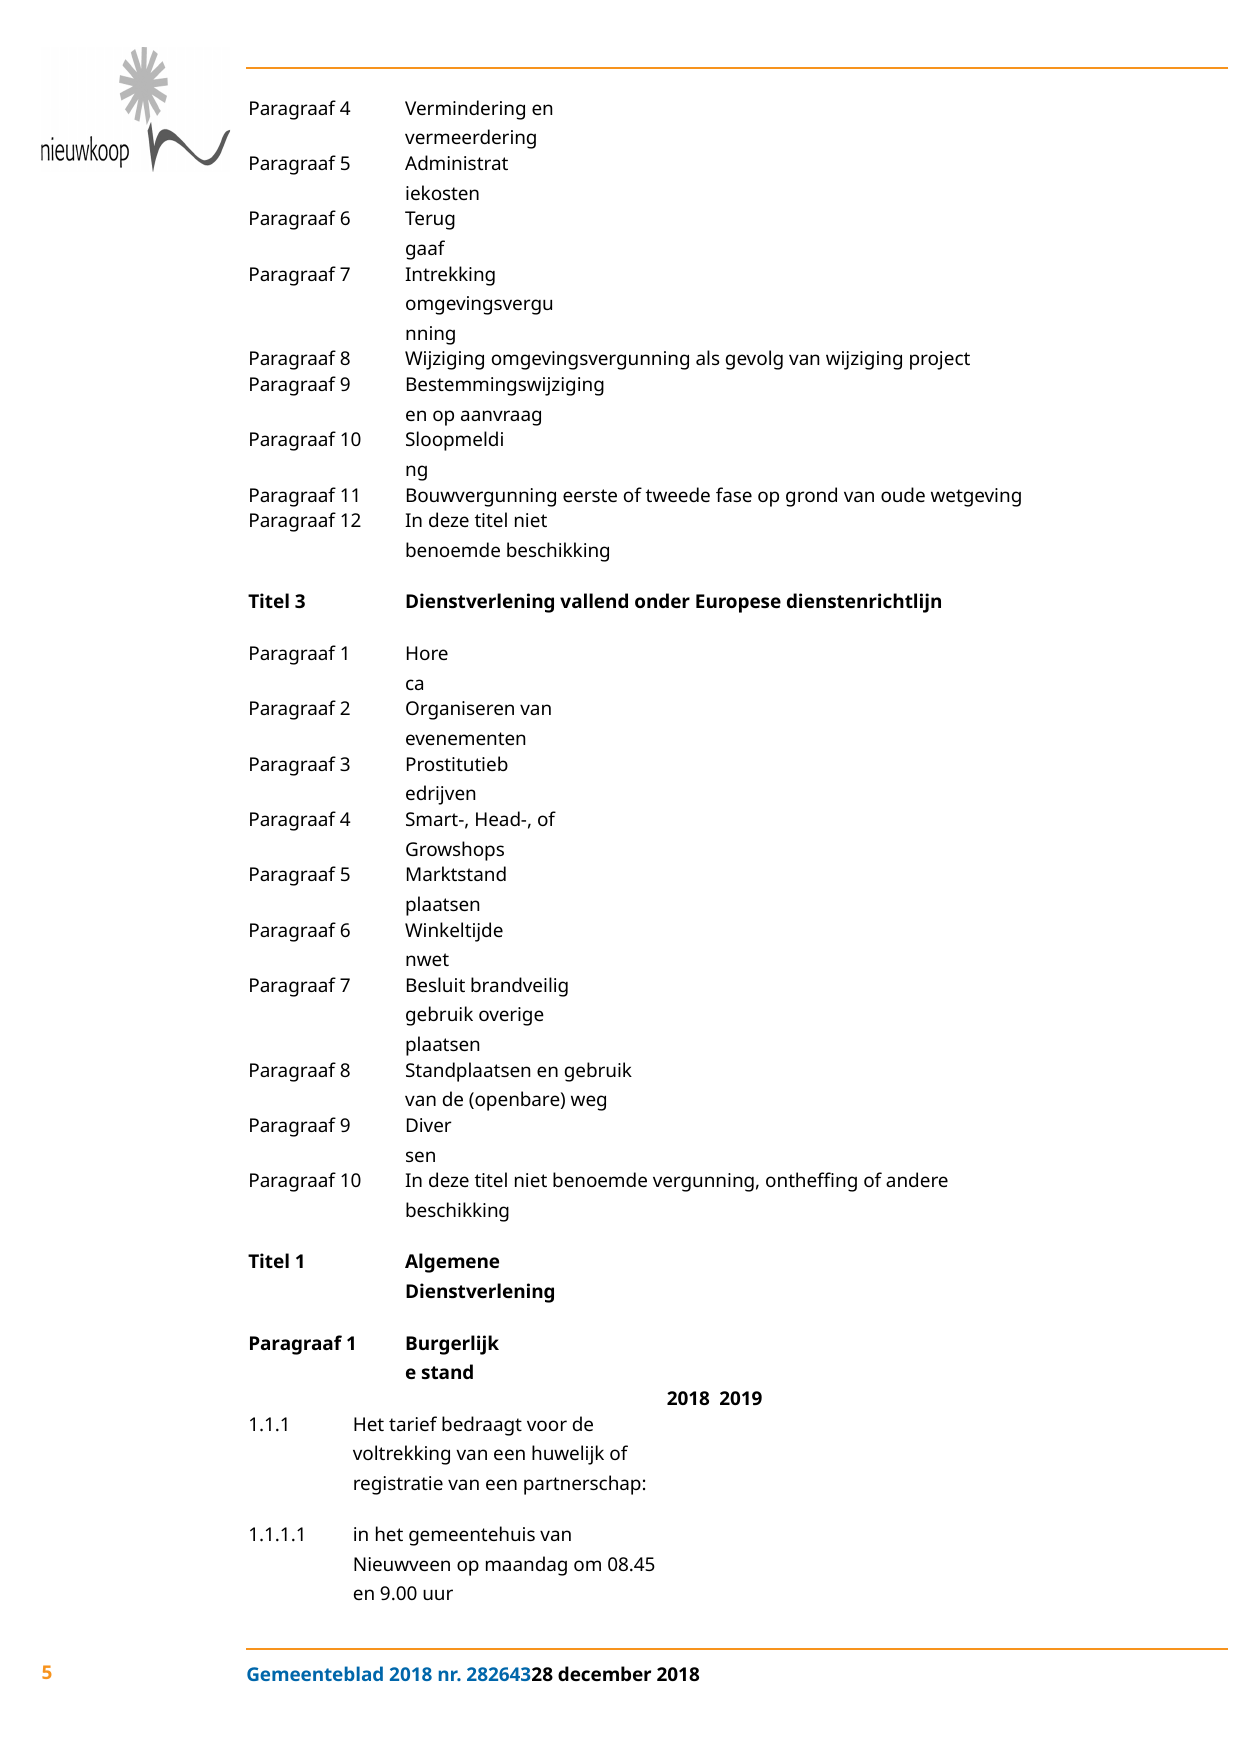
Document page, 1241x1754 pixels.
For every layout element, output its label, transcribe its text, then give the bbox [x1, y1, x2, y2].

table_cell [1047, 1411, 1099, 1496]
table_cell In deze titel niet benoemde beschikking [405, 508, 614, 563]
table_cell [248, 1223, 300, 1249]
table_cell [1047, 205, 1099, 261]
table_cell [1047, 1521, 1099, 1606]
table_cell [457, 563, 510, 589]
table_cell [510, 640, 562, 696]
table_cell [248, 563, 300, 589]
table_cell Paragraaf 6 [248, 917, 405, 972]
table_cell [457, 615, 510, 640]
table_cell [1099, 346, 1152, 371]
table_cell [510, 1223, 562, 1249]
table_cell [1099, 1112, 1152, 1168]
table_cell Paragraaf 5 [248, 150, 405, 205]
table_cell [614, 640, 667, 696]
table_cell Paragraaf 7 [248, 972, 405, 1057]
table_cell [300, 563, 353, 589]
table_cell [942, 640, 994, 696]
table_cell [614, 371, 667, 427]
table_cell [785, 1330, 837, 1385]
table_cell [994, 751, 1047, 806]
table_cell [785, 205, 837, 261]
table_cell 2018 [667, 1385, 719, 1411]
table_cell [667, 751, 719, 806]
table_cell [1047, 640, 1099, 696]
table_cell [942, 205, 994, 261]
table_cell Organiseren van evenementen [405, 696, 562, 751]
table_cell [942, 427, 994, 482]
table_cell [614, 696, 667, 751]
table_cell [994, 1521, 1047, 1606]
table_cell [614, 1112, 667, 1168]
table_cell [942, 1521, 994, 1606]
table_cell [719, 1496, 785, 1521]
table_cell [785, 427, 837, 482]
table_cell [719, 806, 785, 861]
table_cell [1047, 917, 1099, 972]
table_cell [785, 150, 837, 205]
table_cell [942, 1057, 994, 1112]
table_cell [1099, 563, 1152, 589]
table_cell [719, 1521, 785, 1606]
table_cell [667, 261, 719, 346]
table_cell [614, 1304, 667, 1330]
table_cell [1099, 1330, 1152, 1385]
table_cell [719, 261, 785, 346]
table_cell [942, 261, 994, 346]
table_cell [942, 1330, 994, 1385]
table_cell [785, 696, 837, 751]
table_cell [890, 371, 942, 427]
table_cell [353, 563, 405, 589]
table_cell [667, 861, 719, 917]
table_cell [510, 150, 562, 205]
table_cell [719, 751, 785, 806]
table_cell [994, 371, 1047, 427]
table_cell [667, 427, 719, 482]
table_cell [719, 1223, 785, 1249]
table_cell [890, 751, 942, 806]
table_cell [457, 1223, 510, 1249]
table_cell [890, 1223, 942, 1249]
table_cell [994, 1330, 1047, 1385]
table_cell [1099, 1249, 1152, 1304]
table_cell [838, 1411, 890, 1496]
table_cell [719, 615, 785, 640]
table_cell [248, 1304, 300, 1330]
table_cell [667, 1223, 719, 1249]
table_cell [838, 1496, 890, 1521]
table_cell [1047, 1223, 1099, 1249]
table_cell [405, 563, 457, 589]
table_cell [994, 508, 1047, 563]
table_cell [1047, 482, 1099, 508]
table_cell [667, 1304, 719, 1330]
table_cell [785, 563, 837, 589]
table_cell [562, 640, 614, 696]
table_cell [1047, 751, 1099, 806]
table_cell [719, 150, 785, 205]
picture [41, 47, 231, 172]
table_cell [667, 371, 719, 427]
table_cell 2019 [719, 1385, 785, 1411]
table_cell [353, 589, 405, 614]
table_cell [614, 508, 667, 563]
table_cell Paragraaf 4 [248, 95, 405, 150]
table_cell [667, 972, 719, 1057]
table_cell [785, 1057, 837, 1112]
table_cell [719, 1304, 785, 1330]
table_cell [785, 972, 837, 1057]
table_cell [719, 95, 785, 150]
table_cell [942, 806, 994, 861]
table_cell [994, 972, 1047, 1057]
table_cell [838, 1385, 890, 1411]
table_cell [994, 1385, 1047, 1411]
table_cell [1099, 806, 1152, 861]
table_cell [1099, 95, 1152, 150]
table_cell [562, 1304, 614, 1330]
table_cell [838, 95, 890, 150]
table_cell [994, 1304, 1047, 1330]
table_cell Titel 3 [248, 589, 353, 614]
table_cell [890, 1057, 942, 1112]
table_cell [785, 640, 837, 696]
table_cell [510, 917, 562, 972]
table_cell [838, 806, 890, 861]
table_cell [785, 1249, 837, 1304]
table_cell Dienstverlening vallend onder Europese dienstenrichtlijn [405, 589, 1047, 614]
table_cell [1099, 917, 1152, 972]
table_cell [1099, 861, 1152, 917]
table_cell Paragraaf 5 [248, 861, 405, 917]
table_cell [562, 427, 614, 482]
table_cell [1099, 1411, 1152, 1496]
table_cell [562, 563, 614, 589]
table_cell [785, 261, 837, 346]
table_cell [785, 1521, 837, 1606]
table_cell [890, 615, 942, 640]
table_cell [1099, 427, 1152, 482]
table_cell [614, 861, 667, 917]
table_cell [1047, 1249, 1099, 1304]
table_cell Teruggaaf [405, 205, 457, 261]
table_cell [994, 1249, 1047, 1304]
table_cell [1047, 427, 1099, 482]
table_cell [994, 1057, 1047, 1112]
table_cell [614, 95, 667, 150]
table_cell [785, 1304, 837, 1330]
table_cell [994, 696, 1047, 751]
table_cell [890, 861, 942, 917]
table_cell [667, 917, 719, 972]
table_cell [614, 972, 667, 1057]
table_cell [667, 1330, 719, 1385]
table_cell [994, 95, 1047, 150]
table_cell [719, 1249, 785, 1304]
table_cell [785, 861, 837, 917]
table_cell [457, 205, 510, 261]
table_cell [785, 1385, 837, 1411]
table_cell [942, 615, 994, 640]
table_cell [890, 563, 942, 589]
table_cell 1.1.1 [248, 1411, 353, 1496]
table_cell [1099, 972, 1152, 1057]
table_cell Paragraaf 2 [248, 696, 405, 751]
table_cell [614, 1385, 667, 1411]
table_cell [562, 261, 614, 346]
table_cell [785, 917, 837, 972]
table_cell [614, 806, 667, 861]
table_cell [890, 1304, 942, 1330]
table_cell [838, 508, 890, 563]
table_cell [719, 427, 785, 482]
table_cell [994, 205, 1047, 261]
table_cell [562, 615, 614, 640]
table_cell Het tarief bedraagt voor de voltrekking van een huwelijk of registratie van een partnerschap: [353, 1411, 667, 1496]
table_cell [1099, 371, 1152, 427]
table_cell [838, 861, 890, 917]
table_cell Vermindering en vermeerdering [405, 95, 562, 150]
table_cell [994, 150, 1047, 205]
table_cell [994, 640, 1047, 696]
table_cell [785, 615, 837, 640]
table_cell [942, 917, 994, 972]
table_cell Wijziging omgevingsvergunning als gevolg van wijziging project [405, 346, 1047, 371]
table_cell Paragraaf 3 [248, 751, 405, 806]
table_cell [300, 1385, 353, 1411]
table_cell [994, 861, 1047, 917]
table_cell [1047, 1330, 1099, 1385]
table_cell [562, 1112, 614, 1168]
table_cell Paragraaf 7 [248, 261, 405, 346]
table_cell in het gemeentehuis van Nieuwveen op maandag om 08.45 en 9.00 uur [353, 1521, 667, 1606]
table_cell [457, 640, 510, 696]
table_cell [667, 150, 719, 205]
table_cell [1047, 1168, 1099, 1223]
table_cell [562, 1223, 614, 1249]
table_cell [719, 563, 785, 589]
table_cell [457, 1385, 510, 1411]
table_cell [667, 563, 719, 589]
table_cell [1047, 371, 1099, 427]
table_cell [248, 1496, 300, 1521]
table_cell [1099, 615, 1152, 640]
table_cell [838, 1304, 890, 1330]
table_cell [719, 1330, 785, 1385]
table_cell [1099, 205, 1152, 261]
table_cell [838, 1057, 890, 1112]
table_cell [1099, 150, 1152, 205]
table_cell [838, 1249, 890, 1304]
table_cell [562, 95, 614, 150]
table_cell [838, 751, 890, 806]
table_cell Besluit brandveilig gebruik overige plaatsen [405, 972, 614, 1057]
table_cell [942, 371, 994, 427]
table_cell Paragraaf 8 [248, 1057, 405, 1112]
table_cell [457, 1112, 510, 1168]
table_cell [353, 1385, 405, 1411]
table_cell [890, 1496, 942, 1521]
table_cell [785, 806, 837, 861]
table_cell Marktstandplaatsen [405, 861, 510, 917]
table_cell [890, 1411, 942, 1496]
table_cell [838, 1330, 890, 1385]
table_cell [510, 1304, 562, 1330]
table_cell [300, 615, 353, 640]
table_cell [562, 751, 614, 806]
table_cell [994, 563, 1047, 589]
table_cell Bouwvergunning eerste of tweede fase op grond van oude wetgeving [405, 482, 1047, 508]
table_cell Paragraaf 10 [248, 1168, 405, 1223]
table_cell Paragraaf 1 [248, 1330, 405, 1385]
table_cell [942, 1411, 994, 1496]
table_cell [994, 806, 1047, 861]
table_cell [719, 508, 785, 563]
table_cell [1047, 150, 1099, 205]
table_cell [890, 1521, 942, 1606]
table_cell [667, 1112, 719, 1168]
table_cell [785, 508, 837, 563]
table_cell [942, 508, 994, 563]
table_cell [614, 615, 667, 640]
table_cell [1099, 640, 1152, 696]
table_cell [719, 371, 785, 427]
table_cell [562, 1385, 614, 1411]
table_cell [994, 1223, 1047, 1249]
table_cell [890, 427, 942, 482]
table_cell [562, 861, 614, 917]
table_cell [942, 1496, 994, 1521]
table_cell [614, 261, 667, 346]
table_cell Smart-, Head-, of Growshops [405, 806, 562, 861]
table_cell [614, 150, 667, 205]
table_cell [1099, 1168, 1152, 1223]
table_cell [667, 1057, 719, 1112]
table_cell [614, 1223, 667, 1249]
table_cell [405, 1223, 457, 1249]
table_cell [942, 563, 994, 589]
table_cell [890, 1330, 942, 1385]
table_cell [890, 696, 942, 751]
table_cell [562, 1330, 614, 1385]
table_cell [667, 806, 719, 861]
table_cell [1099, 589, 1152, 614]
table_cell [562, 150, 614, 205]
table_cell Paragraaf 9 [248, 1112, 405, 1168]
table_cell Paragraaf 4 [248, 806, 405, 861]
table_cell [890, 806, 942, 861]
table_cell [838, 917, 890, 972]
table_cell [890, 1112, 942, 1168]
table_cell [1099, 696, 1152, 751]
table_cell [1047, 1496, 1099, 1521]
table_cell [1099, 1304, 1152, 1330]
table_cell [719, 696, 785, 751]
table_cell [719, 917, 785, 972]
table_cell [838, 972, 890, 1057]
table_cell [838, 615, 890, 640]
table_cell [667, 95, 719, 150]
table_cell [785, 1411, 837, 1496]
table_cell [667, 205, 719, 261]
table_cell [614, 751, 667, 806]
table_cell [1099, 1521, 1152, 1606]
table_cell [719, 1411, 785, 1496]
table_cell [353, 1304, 405, 1330]
table_cell [942, 1223, 994, 1249]
table_cell [942, 150, 994, 205]
table_cell [890, 150, 942, 205]
table_cell [838, 427, 890, 482]
table_cell [942, 1249, 994, 1304]
table_cell [994, 427, 1047, 482]
table_cell [510, 615, 562, 640]
table_cell Sloopmelding [405, 427, 510, 482]
table_cell [942, 751, 994, 806]
table_cell [994, 261, 1047, 346]
table_cell [942, 1385, 994, 1411]
table_cell Bestemmingswijzigingen op aanvraag [405, 371, 614, 427]
table_cell [1047, 806, 1099, 861]
table_cell [890, 972, 942, 1057]
table_cell [890, 640, 942, 696]
table_cell [510, 205, 562, 261]
table_cell [614, 563, 667, 589]
table_cell [1099, 1385, 1152, 1411]
table_cell [1047, 508, 1099, 563]
table_cell [942, 861, 994, 917]
table_cell [1047, 346, 1099, 371]
table_cell [942, 95, 994, 150]
table_cell [562, 696, 614, 751]
table_cell [1099, 508, 1152, 563]
table_cell [942, 1112, 994, 1168]
table_cell [785, 1112, 837, 1168]
table_cell [942, 696, 994, 751]
table_cell [667, 1249, 719, 1304]
table_cell [300, 1223, 353, 1249]
table_cell [248, 1385, 300, 1411]
table_cell [405, 1385, 457, 1411]
table_cell [614, 1249, 667, 1304]
table_cell Standplaatsen en gebruik van de (openbare) weg [405, 1057, 667, 1112]
table_cell [353, 1249, 405, 1304]
table_cell [614, 1330, 667, 1385]
table_cell [838, 371, 890, 427]
table_cell [510, 1112, 562, 1168]
table_cell [1099, 1496, 1152, 1521]
table_cell [300, 1304, 353, 1330]
table_cell [890, 95, 942, 150]
table_cell [667, 615, 719, 640]
table_cell [667, 696, 719, 751]
table_cell [562, 806, 614, 861]
table_cell [510, 1385, 562, 1411]
table_cell [890, 261, 942, 346]
table_cell [457, 1304, 510, 1330]
table_cell [838, 1223, 890, 1249]
table_cell 1.1.1.1 [248, 1521, 353, 1606]
table_cell [994, 1112, 1047, 1168]
table_cell [667, 640, 719, 696]
table_cell [510, 563, 562, 589]
table_cell [838, 1521, 890, 1606]
table_cell [510, 427, 562, 482]
table_cell [719, 640, 785, 696]
table_cell [942, 1304, 994, 1330]
table_cell [1047, 1385, 1099, 1411]
table_cell [667, 1496, 719, 1521]
table_cell [994, 917, 1047, 972]
table_cell [838, 205, 890, 261]
table_cell [994, 1496, 1047, 1521]
table_cell [405, 615, 457, 640]
table_cell [838, 640, 890, 696]
table_cell [838, 150, 890, 205]
table_cell [562, 205, 614, 261]
table_cell [1047, 261, 1099, 346]
table_cell Paragraaf 10 [248, 427, 405, 482]
table_cell Algemene Dienstverlening [405, 1249, 614, 1304]
table_cell [785, 1223, 837, 1249]
table_cell [1047, 1057, 1099, 1112]
table_cell [1099, 482, 1152, 508]
table_cell Paragraaf 11 [248, 482, 405, 508]
table_cell [890, 1385, 942, 1411]
table_cell [353, 1496, 667, 1521]
table_cell [838, 696, 890, 751]
table_cell [248, 615, 300, 640]
table_cell [1047, 615, 1099, 640]
table_cell Titel 1 [248, 1249, 353, 1304]
table_cell [785, 371, 837, 427]
table_cell Paragraaf 12 [248, 508, 405, 563]
table_cell Administratiekosten [405, 150, 510, 205]
table_cell [1047, 1304, 1099, 1330]
table_cell [890, 205, 942, 261]
table_cell Paragraaf 8 [248, 346, 405, 371]
table_cell Intrekking omgevingsvergunning [405, 261, 562, 346]
table_cell [510, 751, 562, 806]
table_cell [667, 508, 719, 563]
table_cell Diversen [405, 1112, 457, 1168]
table_cell In deze titel niet benoemde vergunning, ontheffing of andere beschikking [405, 1168, 1047, 1223]
table_cell [890, 917, 942, 972]
table_cell Prostitutiebedrijven [405, 751, 510, 806]
table_cell [1099, 1057, 1152, 1112]
table_cell [1099, 751, 1152, 806]
table_cell [719, 1112, 785, 1168]
table_cell [890, 1249, 942, 1304]
table_cell [353, 1223, 405, 1249]
table_cell [785, 1496, 837, 1521]
table_cell [510, 1330, 562, 1385]
table_cell [994, 1411, 1047, 1496]
table_cell [838, 563, 890, 589]
table_cell [719, 861, 785, 917]
table_cell [405, 1304, 457, 1330]
table_cell [1099, 261, 1152, 346]
table_cell [562, 917, 614, 972]
table_cell [838, 1112, 890, 1168]
table_cell [353, 615, 405, 640]
table_cell [1047, 696, 1099, 751]
table_cell [890, 508, 942, 563]
table_cell [300, 1496, 353, 1521]
table_cell [510, 861, 562, 917]
table_cell [1047, 1112, 1099, 1168]
table_cell [942, 972, 994, 1057]
table_cell [1047, 95, 1099, 150]
table_cell [614, 427, 667, 482]
table_cell [667, 1521, 719, 1606]
table_cell [667, 1411, 719, 1496]
table_cell [1047, 861, 1099, 917]
table_cell [785, 95, 837, 150]
table_cell [614, 917, 667, 972]
table_cell [719, 972, 785, 1057]
table_cell [719, 205, 785, 261]
table_cell [614, 205, 667, 261]
table_cell [1047, 589, 1099, 614]
table_cell Horeca [405, 640, 457, 696]
table_cell [994, 615, 1047, 640]
table_cell Paragraaf 9 [248, 371, 405, 427]
table_cell Paragraaf 1 [248, 640, 405, 696]
table_cell [838, 261, 890, 346]
table_cell [1099, 1223, 1152, 1249]
table_cell Winkeltijdenwet [405, 917, 510, 972]
table_cell Burgerlijke stand [405, 1330, 510, 1385]
table_cell Paragraaf 6 [248, 205, 405, 261]
table_cell [719, 1057, 785, 1112]
table_cell [785, 751, 837, 806]
table_cell [1047, 972, 1099, 1057]
table_cell [1047, 563, 1099, 589]
